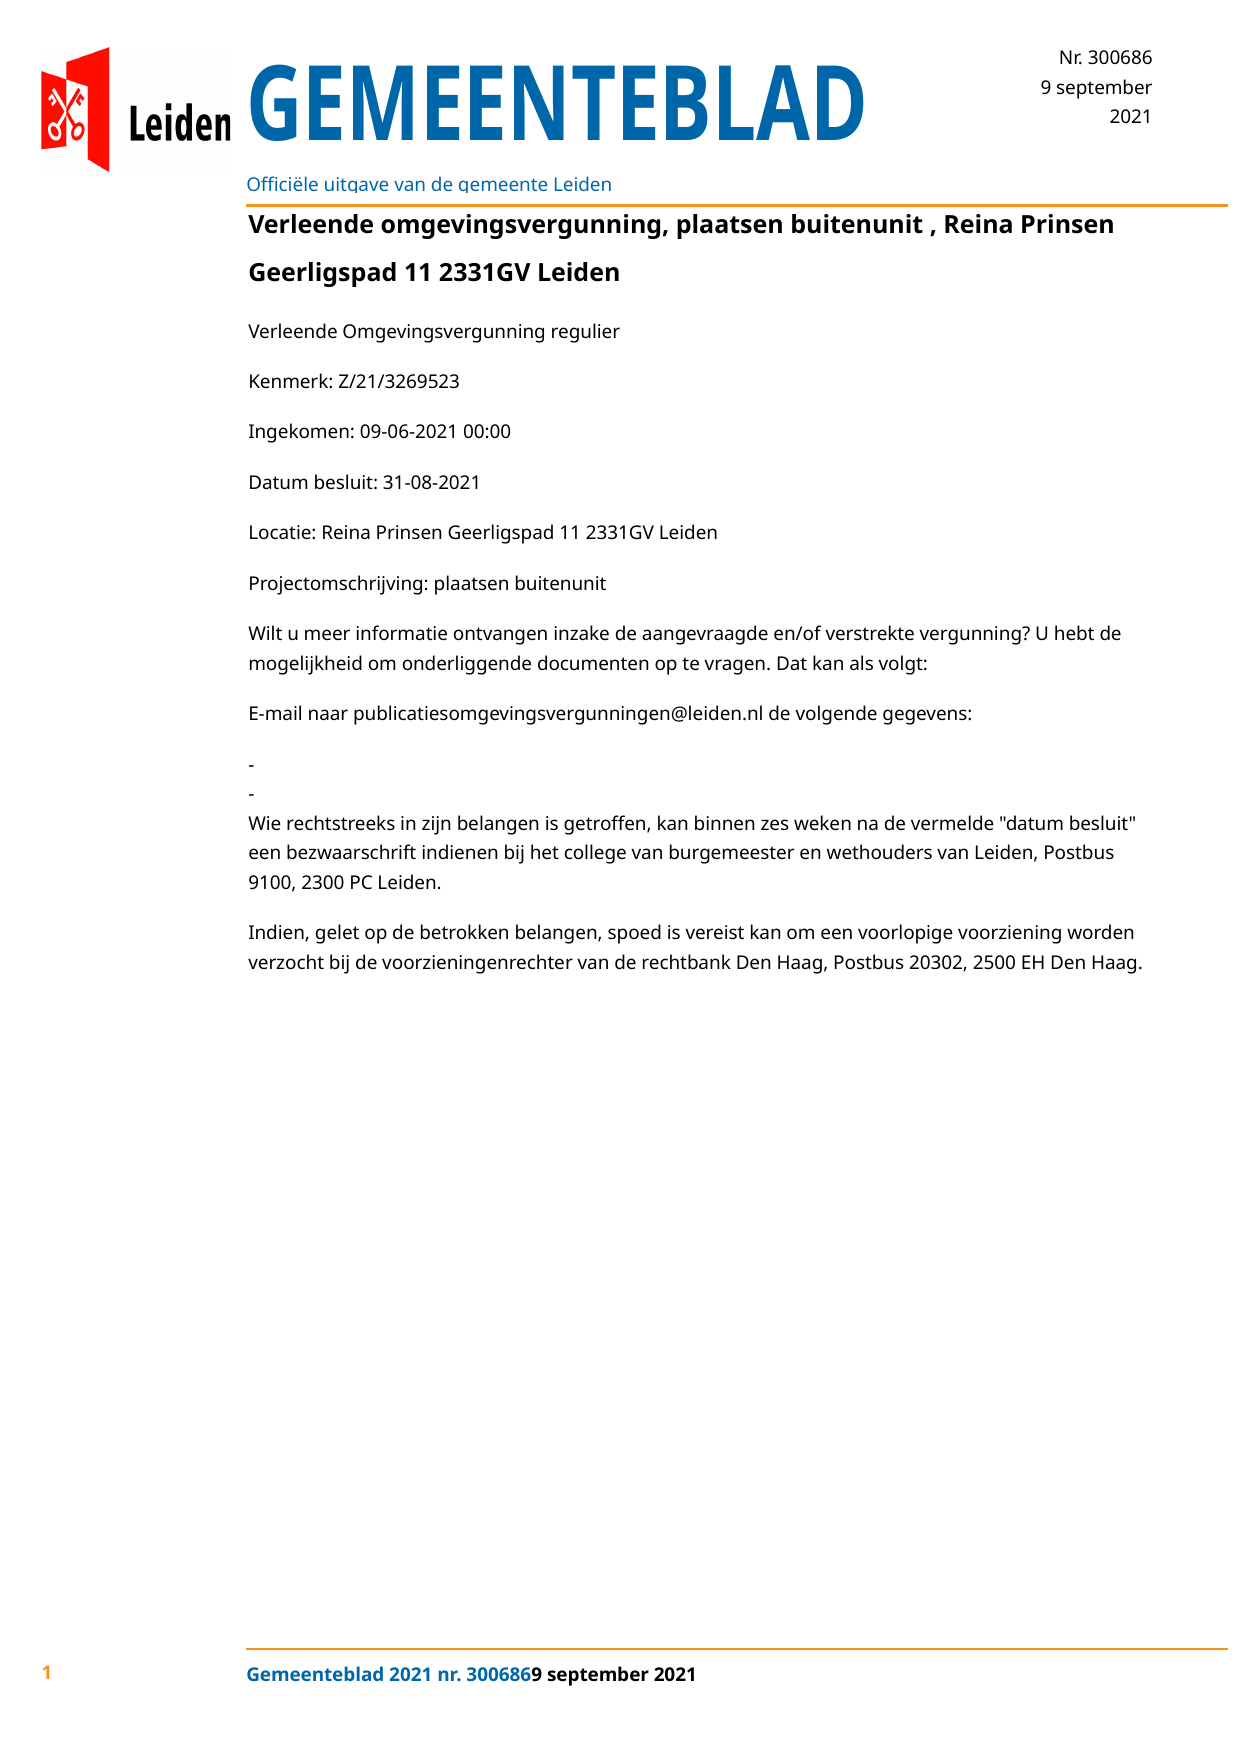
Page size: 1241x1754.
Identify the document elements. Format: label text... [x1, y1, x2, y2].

text Ingekomen: 09-06-2021 00:00 [248, 419, 1152, 444]
text Verleende omgevingsvergunning, plaatsen buitenunit , Reina Prinsen Geerligspad 11 2331GV Leiden [248, 207, 1152, 288]
text Locatie: Reina Prinsen Geerligspad 11 2331GV Leiden [248, 519, 1152, 545]
text Verleende Omgevingsvergunning regulier [248, 318, 1152, 344]
picture [41, 47, 231, 172]
text Wilt u meer informatie ontvangen inzake de aangevraagde en/of verstrekte vergunning? U hebt de mogelijkheid om onderliggende documenten op te vragen. Dat kan als volgt: [248, 620, 1152, 676]
text Kenmerk: Z/21/3269523 [248, 368, 1152, 394]
text E-mail naar publicatiesomgevingsvergunningen@leiden.nl de volgende gegevens: [248, 700, 1152, 726]
text Indien, gelet op de betrokken belangen, spoed is vereist kan om een voorlopige voorziening worden verzocht bij de voorzieningenrechter van de rechtbank Den Haag, Postbus 20302, 2500 EH Den Haag. [248, 919, 1152, 975]
text Wie rechtstreeks in zijn belangen is getroffen, kan binnen zes weken na de vermelde "datum besluit" een bezwaarschrift indienen bij het college van burgemeester en wethouders van Leiden, Postbus 9100, 2300 PC Leiden. [248, 810, 1152, 895]
text Datum besluit: 31-08-2021 [248, 469, 1152, 495]
text Projectomschrijving: plaatsen buitenunit [248, 570, 1152, 596]
